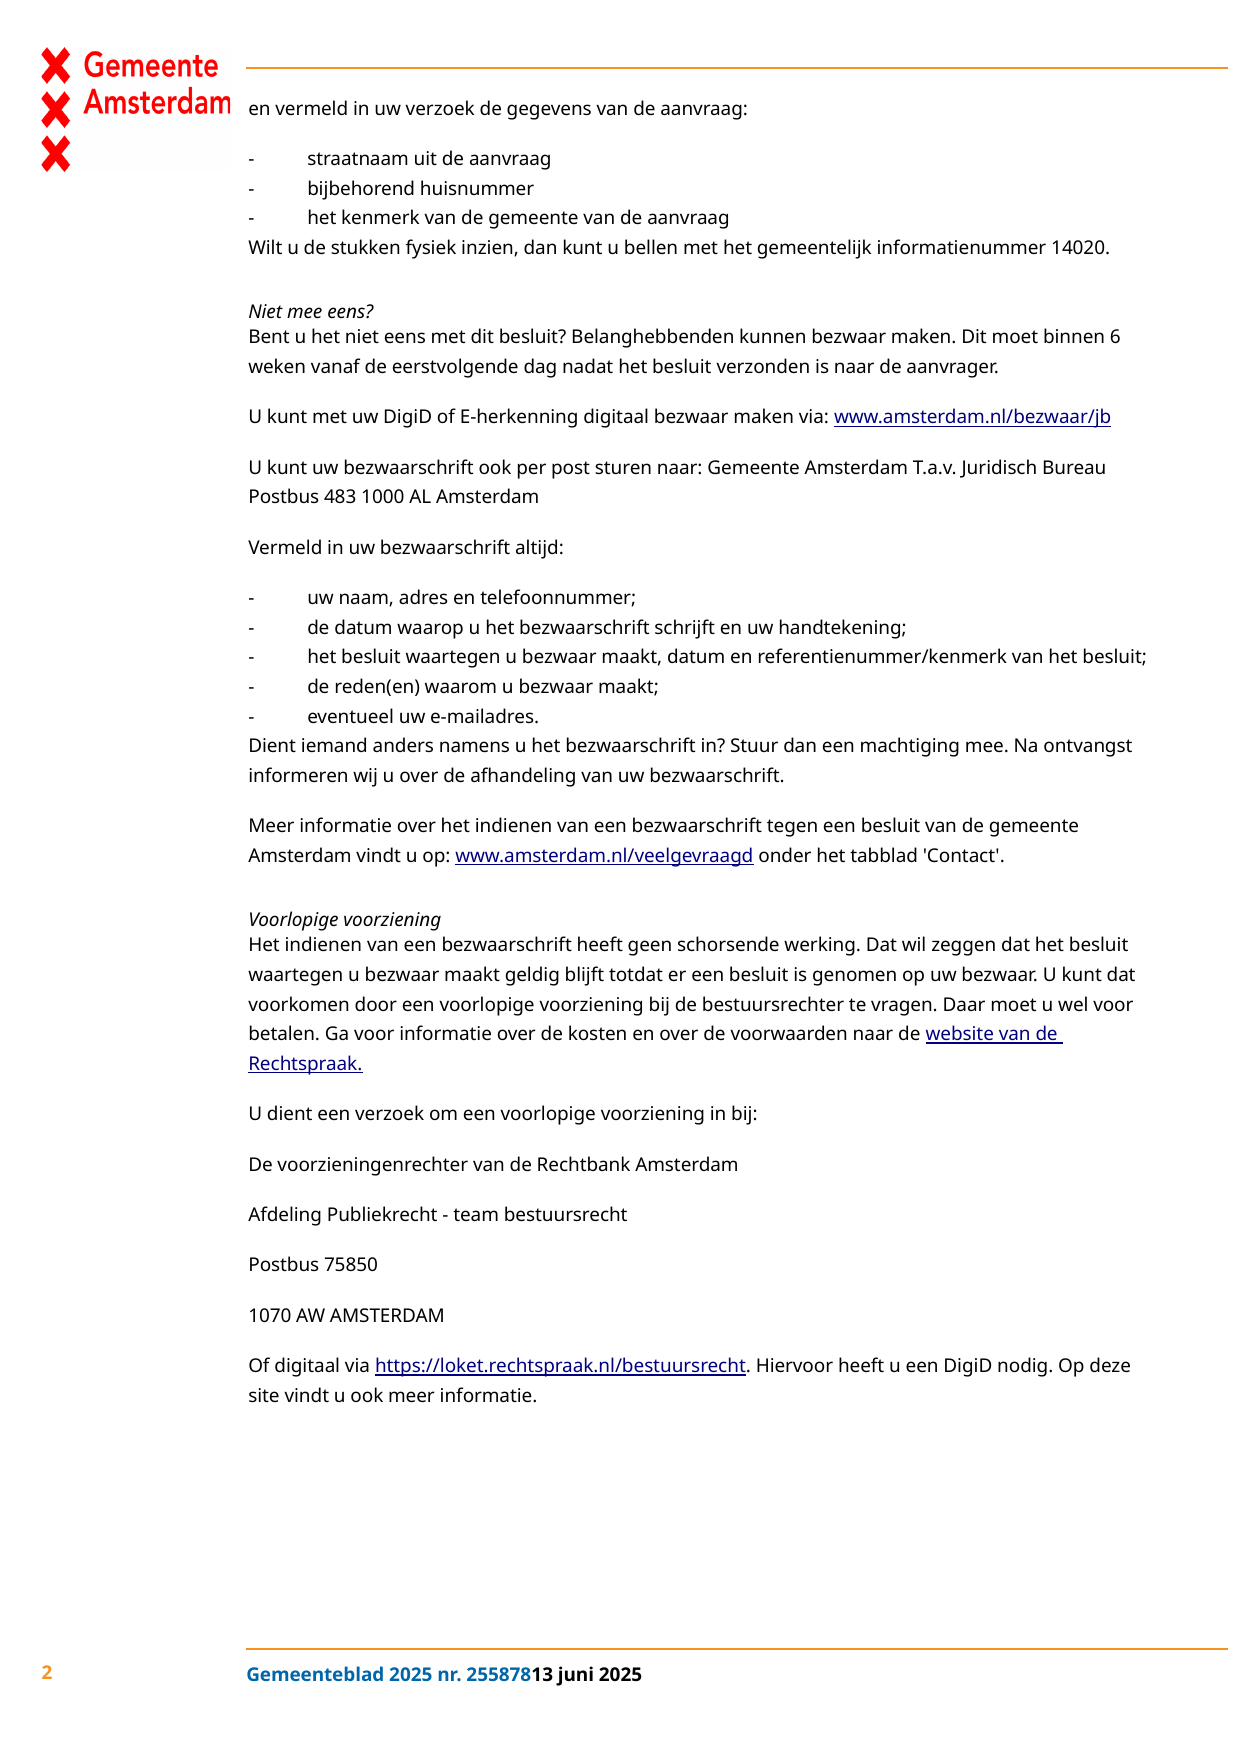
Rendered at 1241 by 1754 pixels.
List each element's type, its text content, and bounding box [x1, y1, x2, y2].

list de datum waarop u het bezwaarschrift schrijft en uw handtekening; [248, 614, 1152, 640]
text U dient een verzoek om een voorlopige voorziening in bij: [248, 1100, 1152, 1126]
list de reden(en) waarom u bezwaar maakt; [248, 673, 1152, 699]
picture [41, 47, 231, 172]
text en vermeld in uw verzoek de gegevens van de aanvraag: [248, 95, 1152, 121]
text U kunt met uw DigiD of E-herkenning digitaal bezwaar maken via: www.amsterdam.nl/bezwaar/jb [248, 404, 1152, 429]
list uw naam, adres en telefoonnummer; [248, 584, 1152, 610]
text Meer informatie over het indienen van een bezwaarschrift tegen een besluit van de gemeente Amsterdam vindt u op: www.amsterdam.nl/veelgevraagd onder het tabblad 'Contact'. [248, 812, 1152, 868]
text De voorzieningenrechter van de Rechtbank Amsterdam [248, 1151, 1152, 1177]
text Afdeling Publiekrecht - team bestuursrecht [248, 1201, 1152, 1227]
list het besluit waartegen u bezwaar maakt, datum en referentienummer/kenmerk van het besluit; [248, 644, 1152, 669]
list eventueel uw e-mailadres. [248, 703, 1152, 728]
text Postbus 75850 [248, 1252, 1152, 1277]
text Bent u het niet eens met dit besluit? Belanghebbenden kunnen bezwaar maken. Dit moet binnen 6 weken vanaf de eerstvolgende dag nadat het besluit verzonden is naar de aanvrager. [248, 324, 1152, 379]
text 1070 AW AMSTERDAM [248, 1302, 1152, 1328]
text Voorlopige voorziening [248, 906, 1152, 932]
list bijbehorend huisnummer [248, 175, 1152, 201]
text Vermeld in uw bezwaarschrift altijd: [248, 534, 1152, 560]
text Dient iemand anders namens u het bezwaarschrift in? Stuur dan een machtiging mee. Na ontvangst informeren wij u over de afhandeling van uw bezwaarschrift. [248, 732, 1152, 788]
text Het indienen van een bezwaarschrift heeft geen schorsende werking. Dat wil zeggen dat het besluit waartegen u bezwaar maakt geldig blijft totdat er een besluit is genomen op uw bezwaar. U kunt dat voorkomen door een voorlopige voorziening bij de bestuursrechter te vragen. Daar moet u wel voor betalen. Ga voor informatie over de kosten en over de voorwaarden naar de website van de Rechtspraak. [248, 932, 1152, 1076]
text U kunt uw bezwaarschrift ook per post sturen naar: Gemeente Amsterdam T.a.v. Juridisch Bureau Postbus 483 1000 AL Amsterdam [248, 454, 1152, 509]
text Niet mee eens? [248, 298, 1152, 324]
text Wilt u de stukken fysiek inzien, dan kunt u bellen met het gemeentelijk informatienummer 14020. [248, 234, 1152, 260]
list straatnaam uit de aanvraag [248, 145, 1152, 171]
list het kenmerk van de gemeente van de aanvraag [248, 204, 1152, 230]
text Of digitaal via https://loket.rechtspraak.nl/bestuursrecht. Hiervoor heeft u een DigiD nodig. Op deze site vindt u ook meer informatie. [248, 1352, 1152, 1408]
